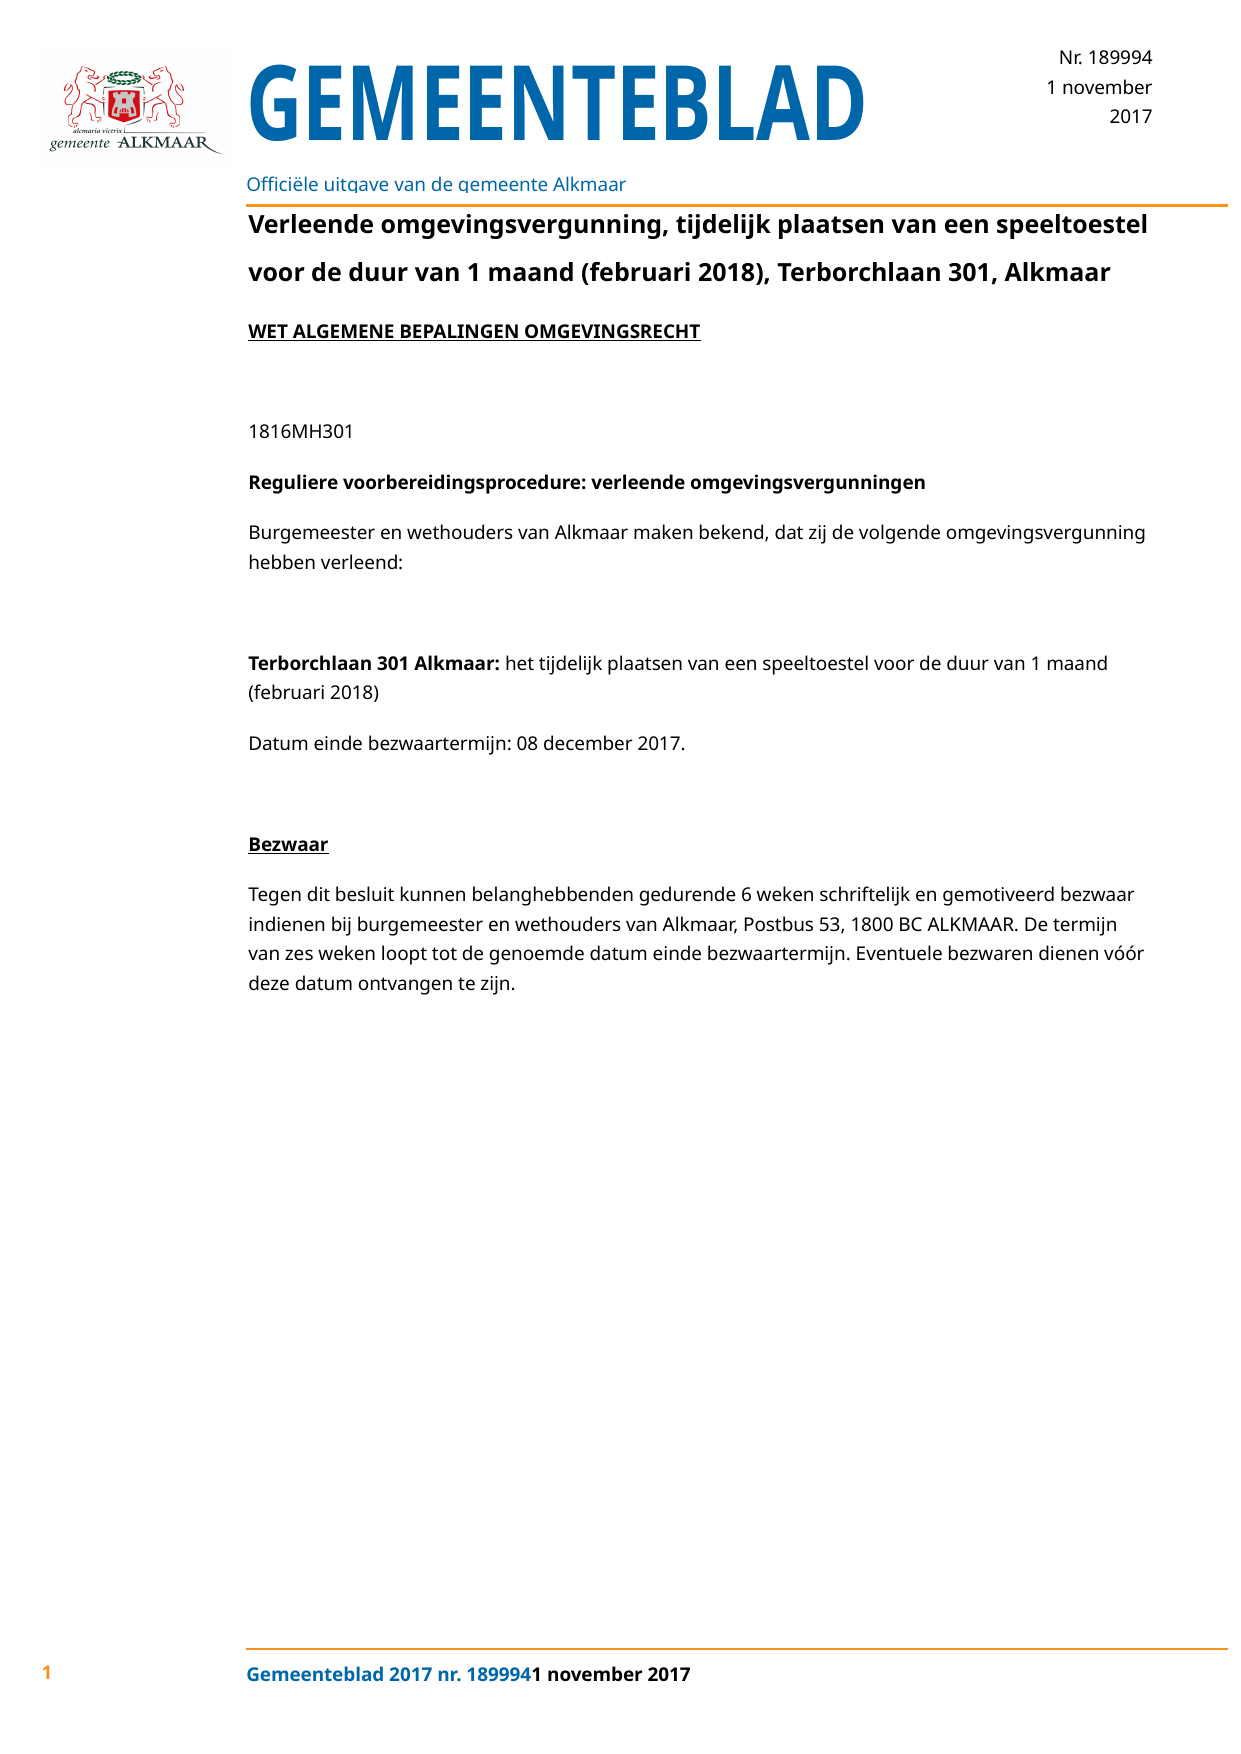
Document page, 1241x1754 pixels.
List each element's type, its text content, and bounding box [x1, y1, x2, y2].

text 1816MH301 [248, 419, 1152, 444]
picture [41, 47, 231, 172]
text Bezwaar [248, 831, 1152, 857]
text Tegen dit besluit kunnen belanghebbenden gedurende 6 weken schriftelijk en gemotiveerd bezwaar indienen bij burgemeester en wethouders van Alkmaar, Postbus 53, 1800 BC ALKMAAR. De termijn van zes weken loopt tot de genoemde datum einde bezwaartermijn. Eventuele bezwaren dienen vóór deze datum ontvangen te zijn. [248, 881, 1152, 996]
text Terborchlaan 301 Alkmaar: het tijdelijk plaatsen van een speeltoestel voor de duur van 1 maand (februari 2018) [248, 650, 1152, 705]
text Burgemeester en wethouders van Alkmaar maken bekend, dat zij de volgende omgevingsvergunning hebben verleend: [248, 519, 1152, 575]
text Datum einde bezwaartermijn: 08 december 2017. [248, 730, 1152, 756]
text Verleende omgevingsvergunning, tijdelijk plaatsen van een speeltoestel voor de duur van 1 maand (februari 2018), Terborchlaan 301, Alkmaar [248, 207, 1152, 288]
text WET ALGEMENE BEPALINGEN OMGEVINGSRECHT [248, 318, 1152, 344]
text Reguliere voorbereidingsprocedure: verleende omgevingsvergunningen [248, 469, 1152, 495]
